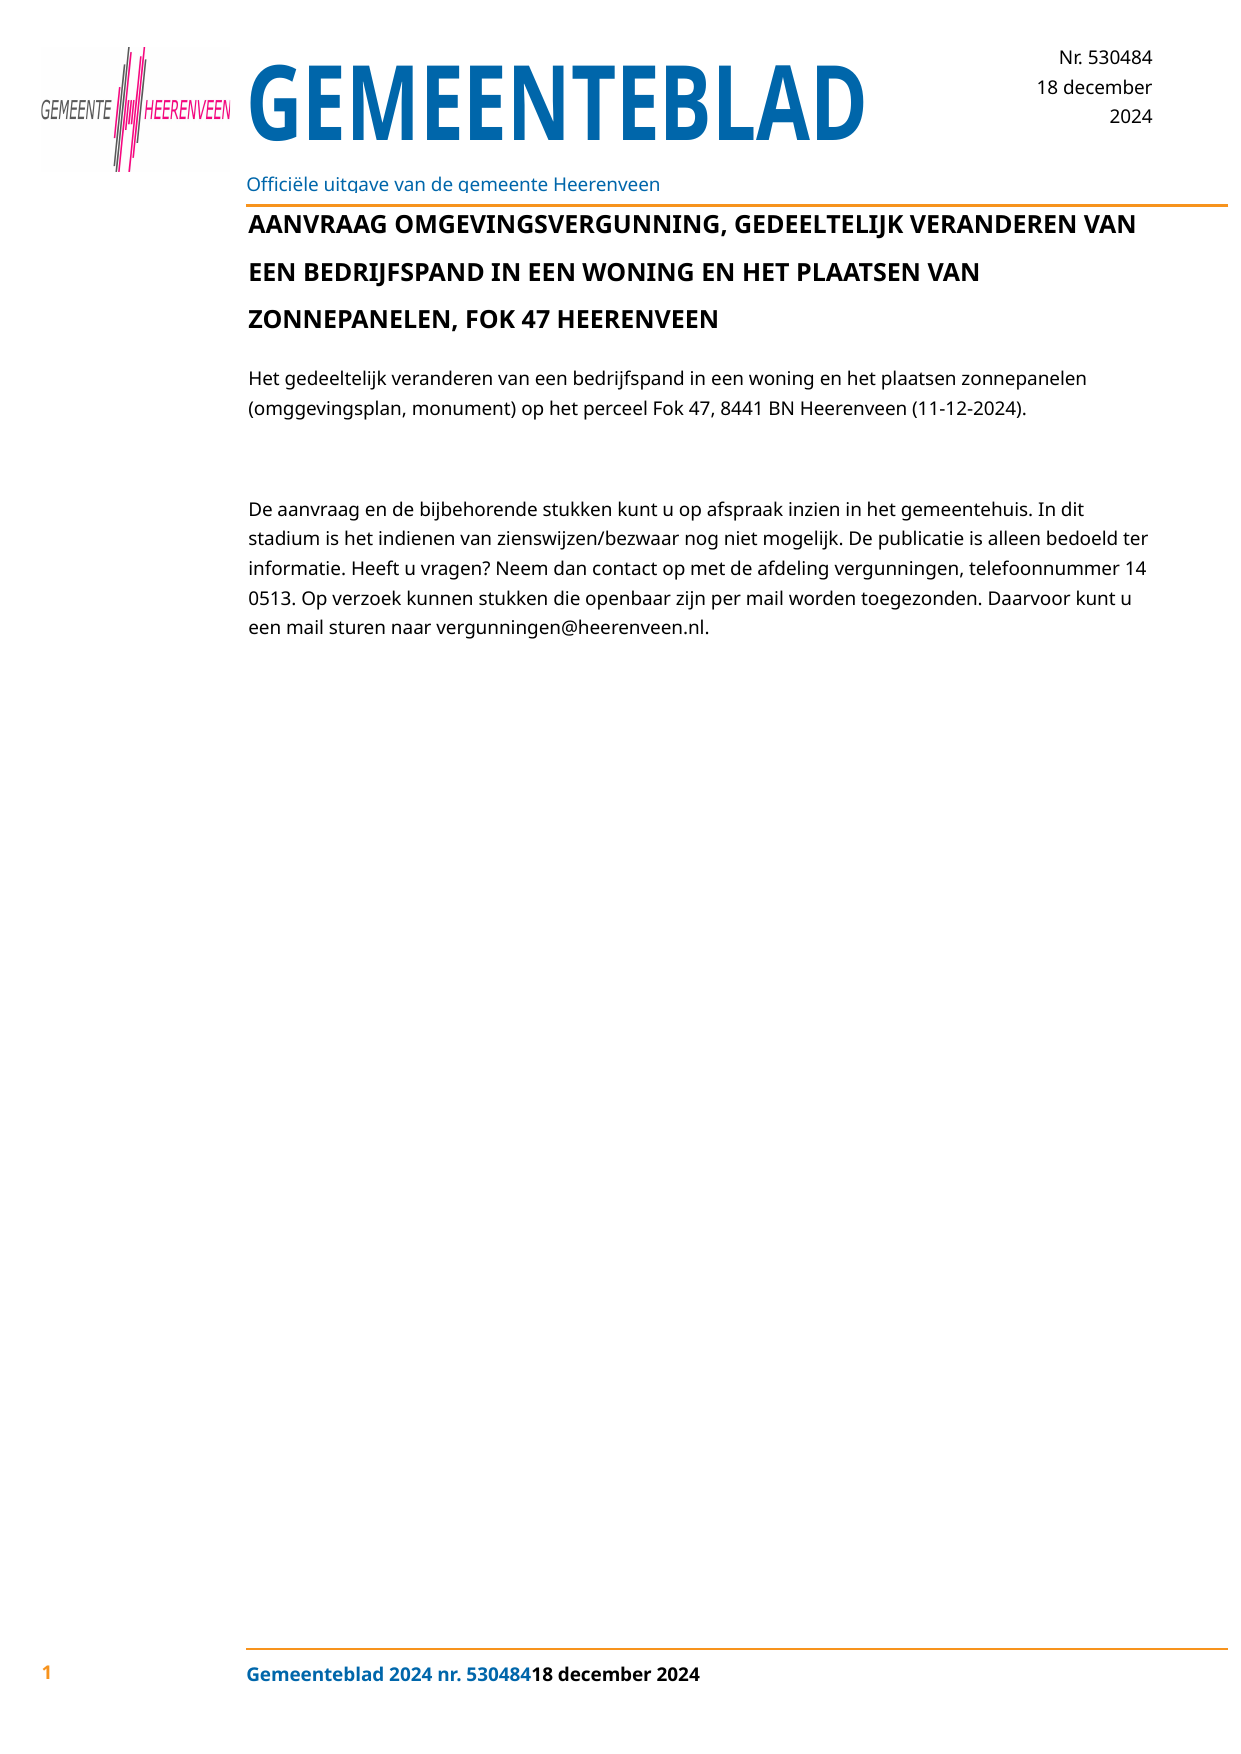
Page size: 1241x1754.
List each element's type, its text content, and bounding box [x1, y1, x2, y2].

text AANVRAAG OMGEVINGSVERGUNNING, GEDEELTELIJK VERANDEREN VAN EEN BEDRIJFSPAND IN EEN WONING EN HET PLAATSEN VAN ZONNEPANELEN, FOK 47 HEERENVEEN [248, 207, 1152, 336]
picture [41, 47, 231, 172]
text De aanvraag en de bijbehorende stukken kunt u op afspraak inzien in het gemeentehuis. In dit stadium is het indienen van zienswijzen/bezwaar nog niet mogelijk. De publicatie is alleen bedoeld ter informatie. Heeft u vragen? Neem dan contact op met de afdeling vergunningen, telefoonnummer 14 0513. Op verzoek kunnen stukken die openbaar zijn per mail worden toegezonden. Daarvoor kunt u een mail sturen naar vergunningen@heerenveen.nl. [248, 496, 1152, 640]
text Het gedeeltelijk veranderen van een bedrijfspand in een woning en het plaatsen zonnepanelen (omggevingsplan, monument) op het perceel Fok 47, 8441 BN Heerenveen (11-12-2024). [248, 366, 1152, 421]
